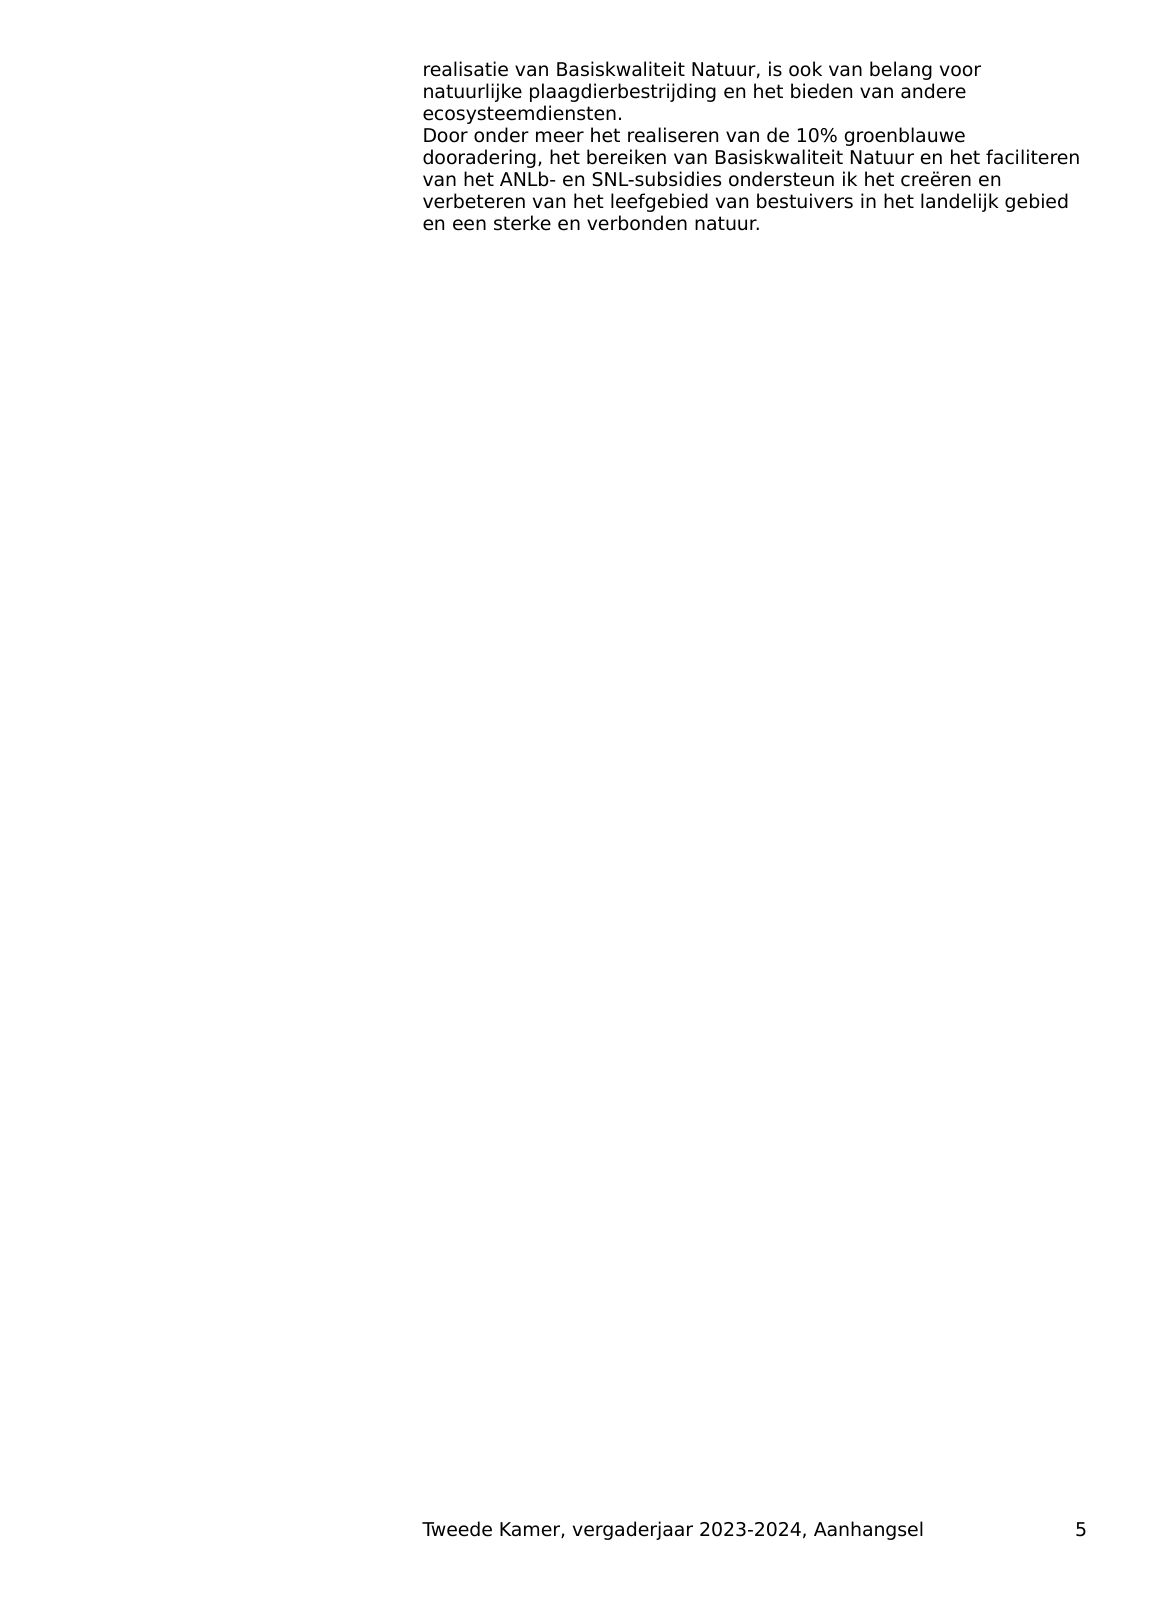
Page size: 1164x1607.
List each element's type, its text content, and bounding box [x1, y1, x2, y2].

text Door onder meer het realiseren van de 10% groenblauwe dooradering, het bereiken van Basiskwaliteit Natuur en het faciliteren van het ANLb- en SNL-subsidies ondersteun ik het creëren en verbeteren van het leefgebied van bestuivers in het landelijk gebied en een sterke en verbonden natuur. [422, 125, 1087, 235]
text realisatie van Basiskwaliteit Natuur, is ook van belang voor natuurlijke plaagdierbestrijding en het bieden van andere ecosysteemdiensten. [422, 59, 1087, 125]
